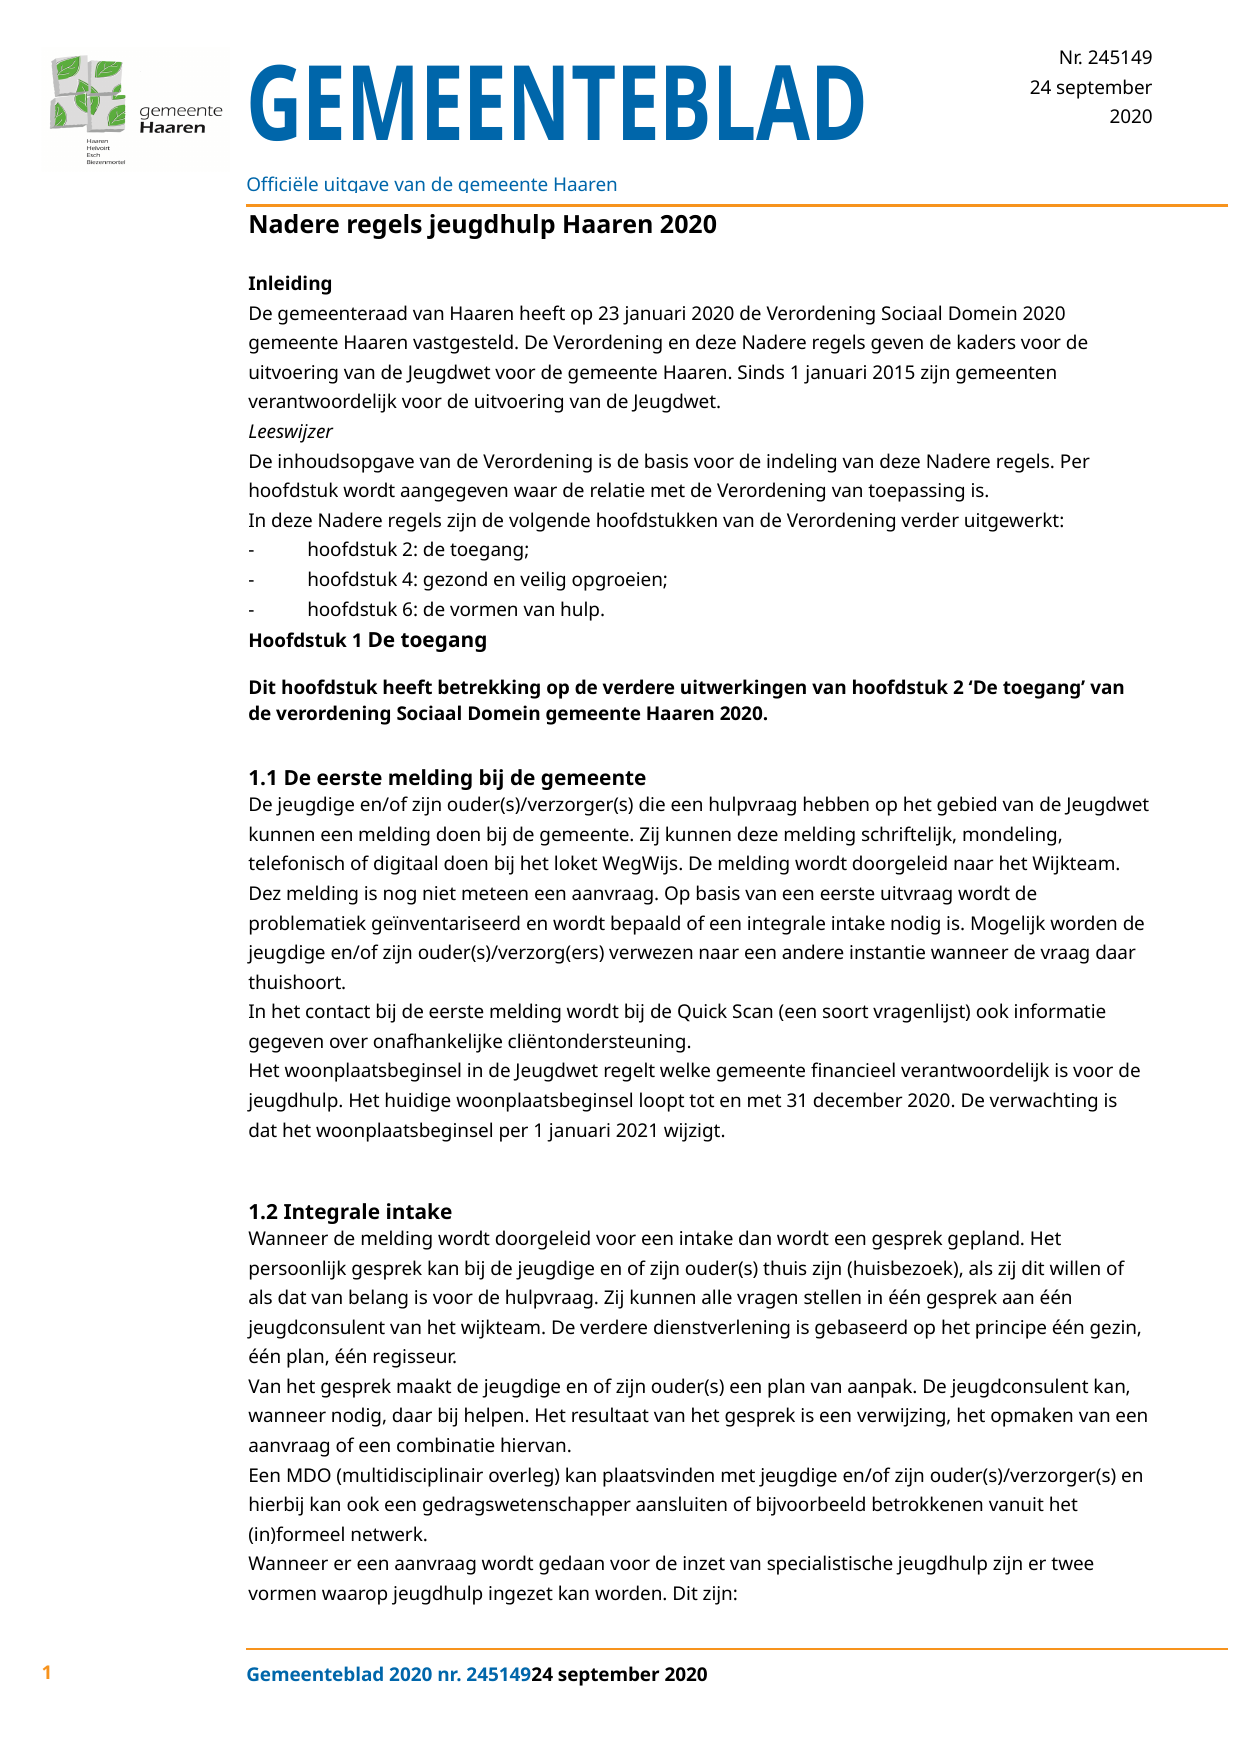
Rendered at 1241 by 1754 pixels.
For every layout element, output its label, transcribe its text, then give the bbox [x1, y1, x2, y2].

picture [41, 47, 231, 172]
text De jeugdige en/of zijn ouder(s)/verzorger(s) die een hulpvraag hebben op het gebied van de Jeugdwet kunnen een melding doen bij de gemeente. Zij kunnen deze melding schriftelijk, mondeling, telefonisch of digitaal doen bij het loket WegWijs. De melding wordt doorgeleid naar het Wijkteam. Dez melding is nog niet meteen een aanvraag. Op basis van een eerste uitvraag wordt de problematiek geïnventariseerd en wordt bepaald of een integrale intake nodig is. Mogelijk worden de jeugdige en/of zijn ouder(s)/verzorg(ers) verwezen naar een andere instantie wanneer de vraag daar thuishoort. [248, 791, 1152, 994]
text Wanneer de melding wordt doorgeleid voor een intake dan wordt een gesprek gepland. Het persoonlijk gesprek kan bij de jeugdige en of zijn ouder(s) thuis zijn (huisbezoek), als zij dit willen of als dat van belang is voor de hulpvraag. Zij kunnen alle vragen stellen in één gesprek aan één jeugdconsulent van het wijkteam. De verdere dienstverlening is gebaseerd op het principe één gezin, één plan, één regisseur. [248, 1225, 1152, 1369]
text In deze Nadere regels zijn de volgende hoofdstukken van de Verordening verder uitgewerkt: [248, 507, 1152, 533]
text Dit hoofdstuk heeft betrekking op de verdere uitwerkingen van hoofdstuk 2 ‘De toegang’ van de verordening Sociaal Domein gemeente Haaren 2020. [248, 674, 1152, 726]
text De inhoudsopgave van de Verordening is de basis voor de indeling van deze Nadere regels. Per hoofdstuk wordt aangegeven waar de relatie met de Verordening van toepassing is. [248, 448, 1152, 503]
text In het contact bij de eerste melding wordt bij de Quick Scan (een soort vragenlijst) ook informatie gegeven over onafhankelijke cliëntondersteuning. [248, 998, 1152, 1054]
text Leeswijzer [248, 418, 1152, 444]
text 1.2 Integrale intake [248, 1197, 1152, 1225]
text Nadere regels jeugdhulp Haaren 2020 [248, 207, 1152, 241]
text De gemeenteraad van Haaren heeft op 23 januari 2020 de Verordening Sociaal Domein 2020 gemeente Haaren vastgesteld. De Verordening en deze Nadere regels geven de kaders voor de uitvoering van de Jeugdwet voor de gemeente Haaren. Sinds 1 januari 2015 zijn gemeenten verantwoordelijk voor de uitvoering van de Jeugdwet. [248, 300, 1152, 414]
list hoofdstuk 4: gezond en veilig opgroeien; [248, 566, 1152, 592]
text Inleiding [248, 270, 1152, 296]
list hoofdstuk 2: de toegang; [248, 537, 1152, 562]
text Hoofdstuk 1 De toegang [248, 625, 1152, 654]
list hoofdstuk 6: de vormen van hulp. [248, 596, 1152, 621]
text Wanneer er een aanvraag wordt gedaan voor de inzet van specialistische jeugdhulp zijn er twee vormen waarop jeugdhulp ingezet kan worden. Dit zijn: [248, 1551, 1152, 1606]
text 1.1 De eerste melding bij de gemeente [248, 763, 1152, 791]
text Het woonplaatsbeginsel in de Jeugdwet regelt welke gemeente financieel verantwoordelijk is voor de jeugdhulp. Het huidige woonplaatsbeginsel loopt tot en met 31 december 2020. De verwachting is dat het woonplaatsbeginsel per 1 januari 2021 wijzigt. [248, 1058, 1152, 1142]
text Van het gesprek maakt de jeugdige en of zijn ouder(s) een plan van aanpak. De jeugdconsulent kan, wanneer nodig, daar bij helpen. Het resultaat van het gesprek is een verwijzing, het opmaken van een aanvraag of een combinatie hiervan. [248, 1373, 1152, 1458]
text Een MDO (multidisciplinair overleg) kan plaatsvinden met jeugdige en/of zijn ouder(s)/verzorger(s) en hierbij kan ook een gedragswetenschapper aansluiten of bijvoorbeeld betrokkenen vanuit het (in)formeel netwerk. [248, 1462, 1152, 1547]
